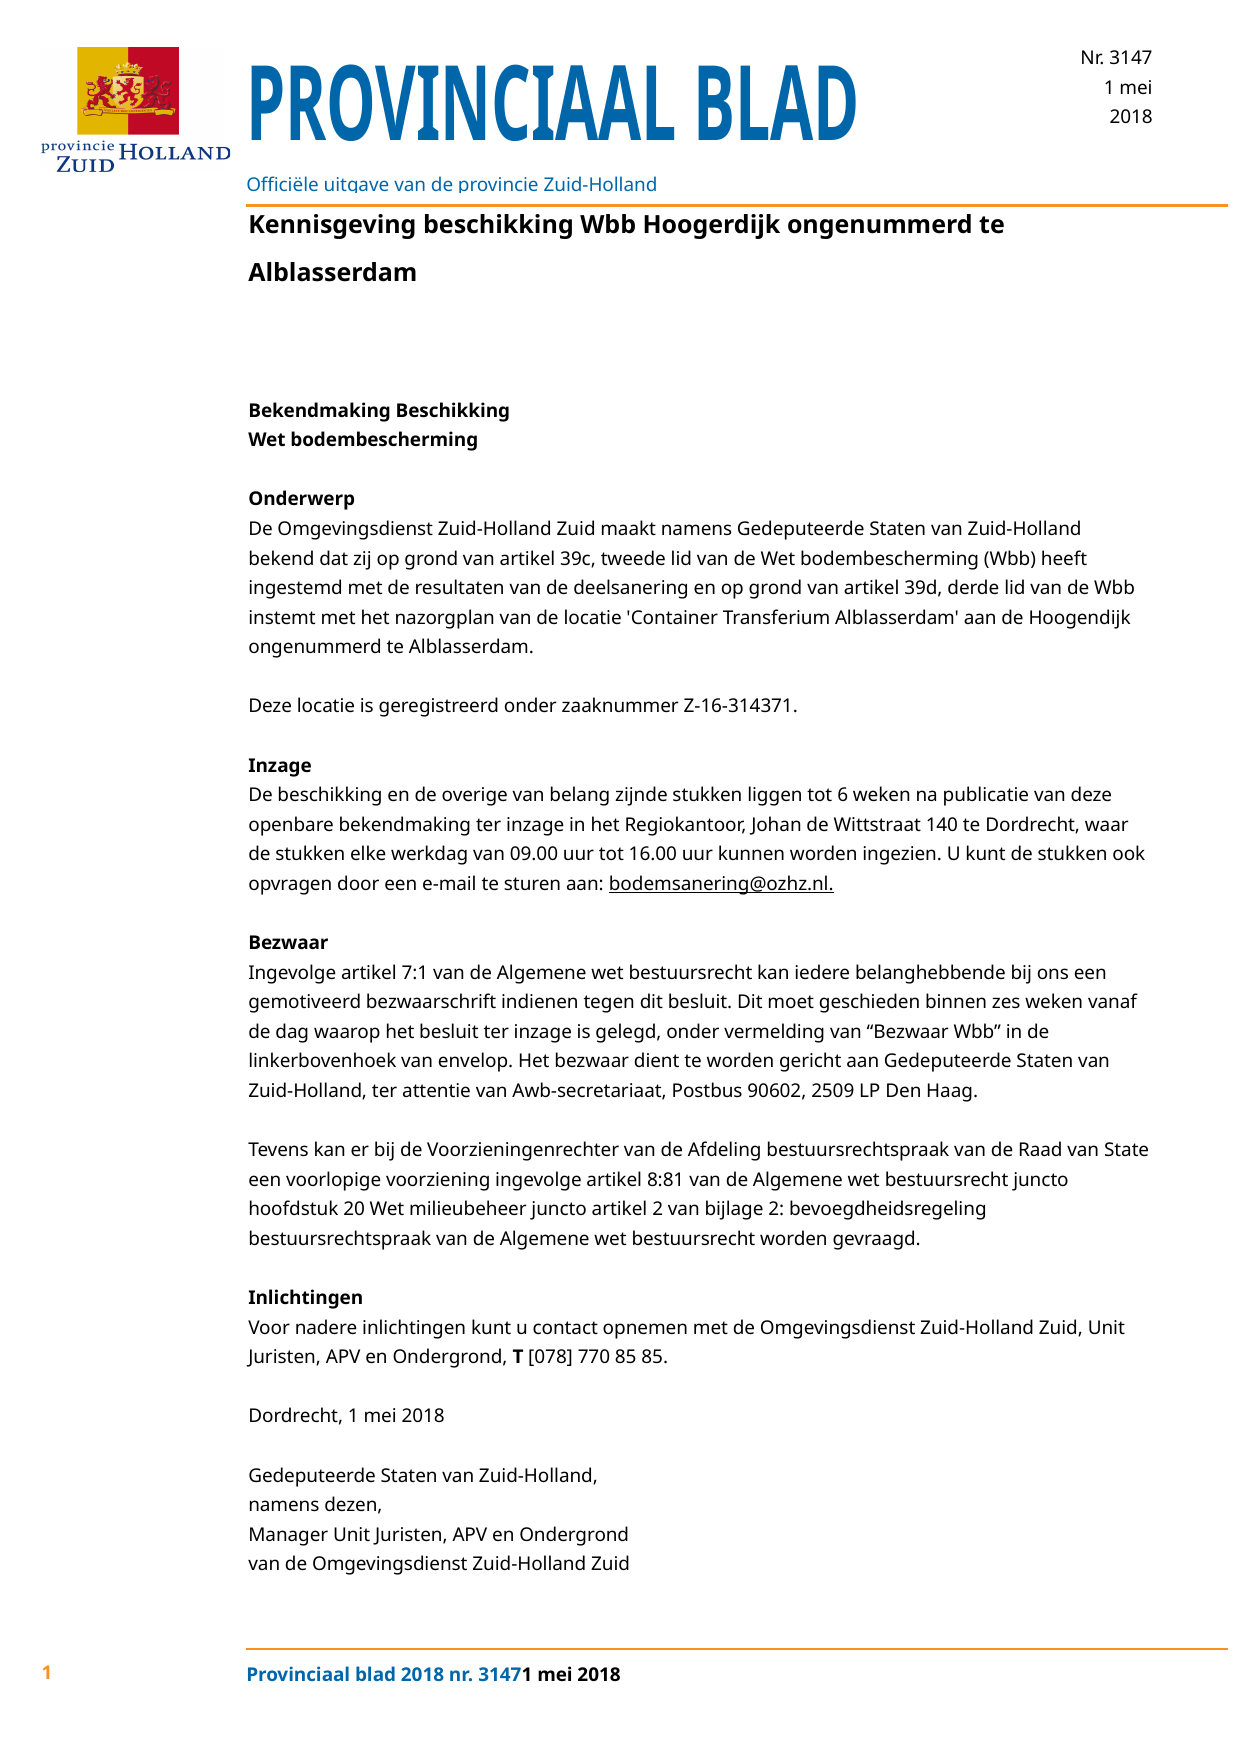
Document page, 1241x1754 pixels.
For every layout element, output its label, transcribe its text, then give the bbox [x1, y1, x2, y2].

text De Omgevingsdienst Zuid-Holland Zuid maakt namens Gedeputeerde Staten van Zuid-Holland bekend dat zij op grond van artikel 39c, tweede lid van de Wet bodembescherming (Wbb) heeft ingestemd met de resultaten van de deelsanering en op grond van artikel 39d, derde lid van de Wbb instemt met het nazorgplan van de locatie 'Container Transferium Alblasserdam' aan de Hoogendijk ongenummerd te Alblasserdam. [248, 515, 1152, 659]
text Inlichtingen [248, 1284, 1152, 1310]
picture [41, 47, 231, 172]
text Bezwaar [248, 929, 1152, 955]
text De beschikking en de overige van belang zijnde stukken liggen tot 6 weken na publicatie van deze openbare bekendmaking ter inzage in het Regiokantoor, Johan de Wittstraat 140 te Dordrecht, waar de stukken elke werkdag van 09.00 uur tot 16.00 uur kunnen worden ingezien. U kunt de stukken ook opvragen door een e-mail te sturen aan: bodemsanering@ozhz.nl. [248, 781, 1152, 896]
text Voor nadere inlichtingen kunt u contact opnemen met de Omgevingsdienst Zuid-Holland Zuid, Unit Juristen, APV en Ondergrond, T [078] 770 85 85. [248, 1314, 1152, 1369]
text Kennisgeving beschikking Wbb Hoogerdijk ongenummerd te Alblasserdam [248, 207, 1152, 288]
text Onderwerp [248, 486, 1152, 511]
text Wet bodembescherming [248, 426, 1152, 452]
text namens dezen, [248, 1491, 1152, 1517]
text Tevens kan er bij de Voorzieningenrechter van de Afdeling bestuursrechtspraak van de Raad van State een voorlopige voorziening ingevolge artikel 8:81 van de Algemene wet bestuursrecht juncto hoofdstuk 20 Wet milieubeheer juncto artikel 2 van bijlage 2: bevoegdheidsregeling bestuursrechtspraak van de Algemene wet bestuursrecht worden gevraagd. [248, 1136, 1152, 1251]
text Dordrecht, 1 mei 2018 [248, 1403, 1152, 1428]
text Inzage [248, 752, 1152, 777]
text Manager Unit Juristen, APV en Ondergrond [248, 1521, 1152, 1547]
text Gedeputeerde Staten van Zuid-Holland, [248, 1462, 1152, 1487]
text Bekendmaking Beschikking [248, 397, 1152, 422]
text van de Omgevingsdienst Zuid-Holland Zuid [248, 1551, 1152, 1576]
text Ingevolge artikel 7:1 van de Algemene wet bestuursrecht kan iedere belanghebbende bij ons een gemotiveerd bezwaarschrift indienen tegen dit besluit. Dit moet geschieden binnen zes weken vanaf de dag waarop het besluit ter inzage is gelegd, onder vermelding van “Bezwaar Wbb” in de linkerbovenhoek van envelop. Het bezwaar dient te worden gericht aan Gedeputeerde Staten van Zuid-Holland, ter attentie van Awb-secretariaat, Postbus 90602, 2509 LP Den Haag. [248, 959, 1152, 1103]
text Deze locatie is geregistreerd onder zaaknummer Z-16-314371. [248, 693, 1152, 718]
